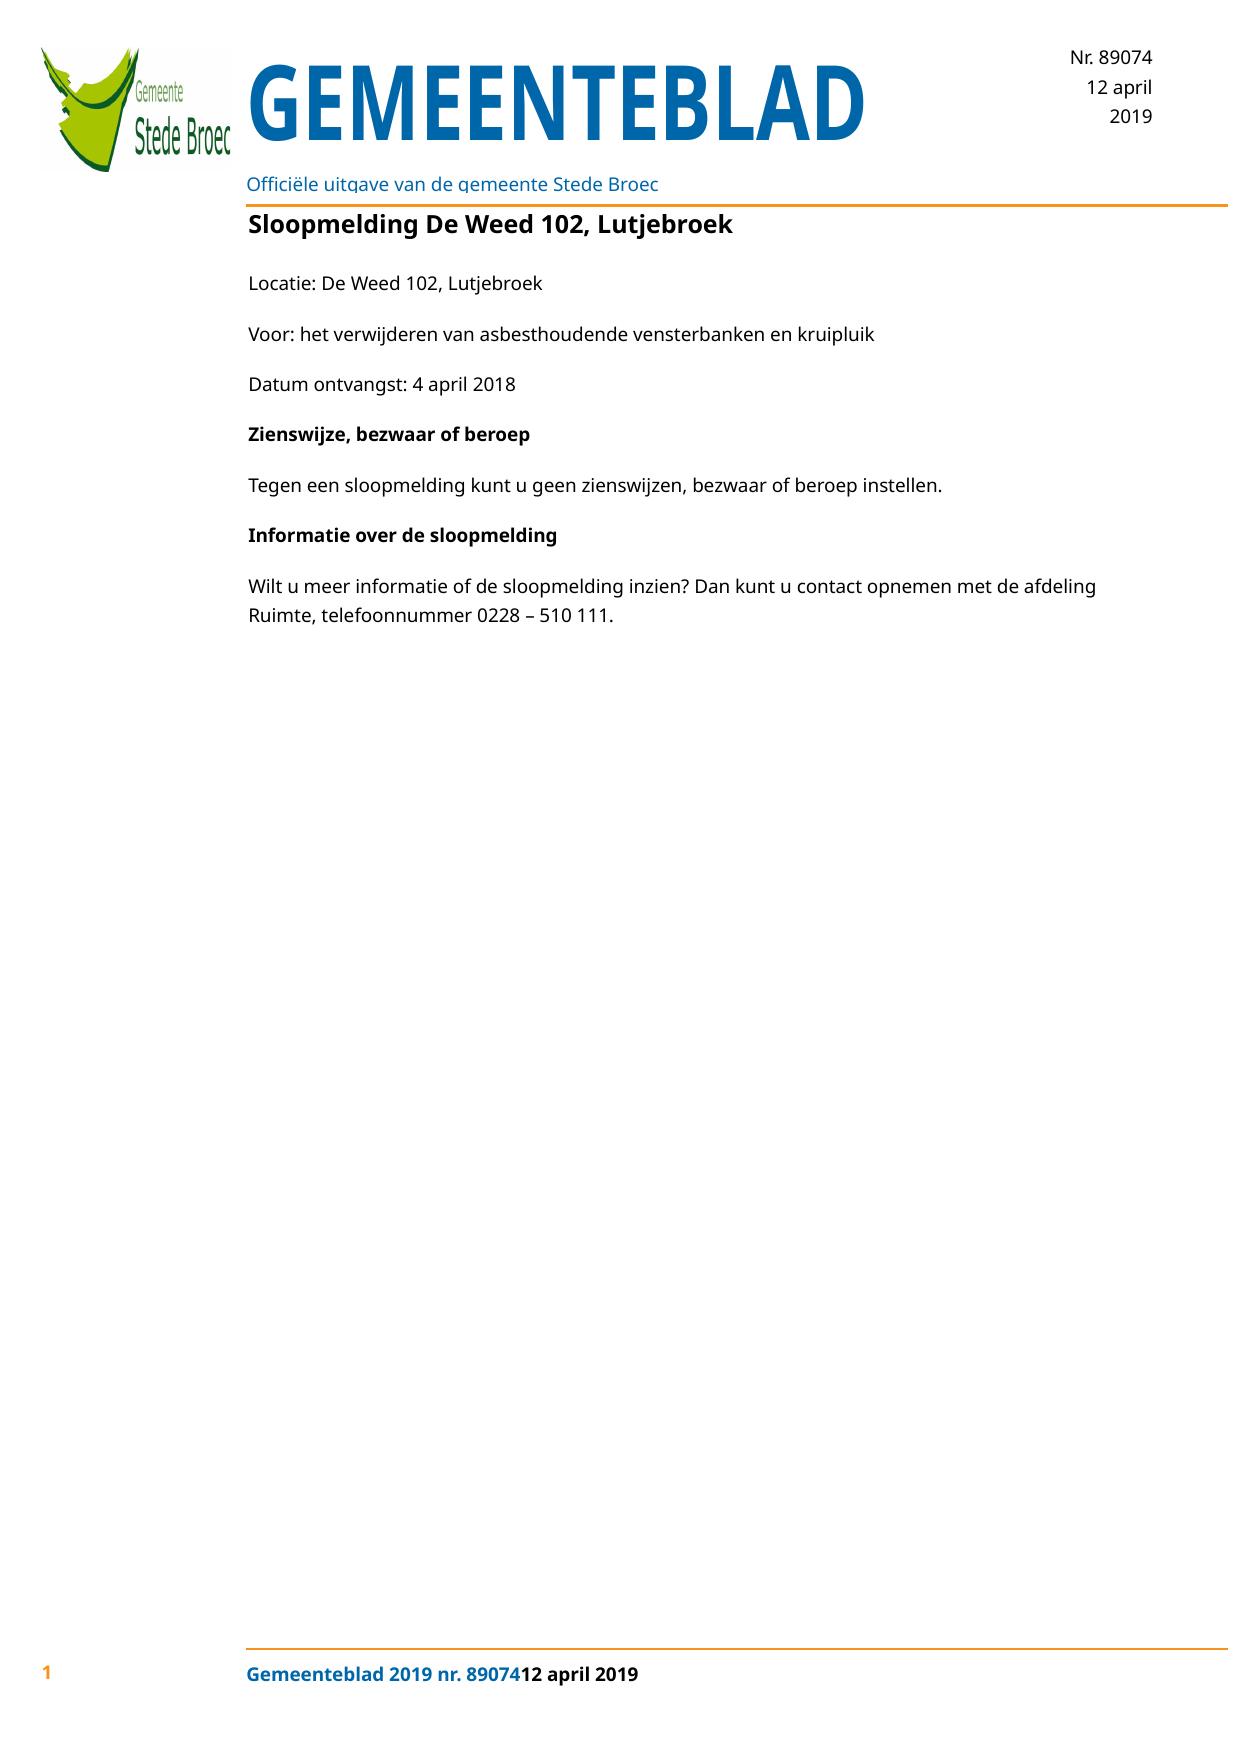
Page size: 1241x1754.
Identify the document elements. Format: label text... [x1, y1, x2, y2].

text Datum ontvangst: 4 april 2018 [248, 371, 1152, 397]
text Sloopmelding De Weed 102, Lutjebroek [248, 207, 1152, 241]
picture [41, 47, 231, 172]
text Voor: het verwijderen van asbesthoudende vensterbanken en kruipluik [248, 321, 1152, 346]
text Locatie: De Weed 102, Lutjebroek [248, 270, 1152, 296]
text Zienswijze, bezwaar of beroep [248, 422, 1152, 447]
text Informatie over de sloopmelding [248, 522, 1152, 548]
text Tegen een sloopmelding kunt u geen zienswijzen, bezwaar of beroep instellen. [248, 472, 1152, 498]
text Wilt u meer informatie of de sloopmelding inzien? Dan kunt u contact opnemen met de afdeling Ruimte, telefoonnummer 0228 – 510 111. [248, 573, 1152, 628]
